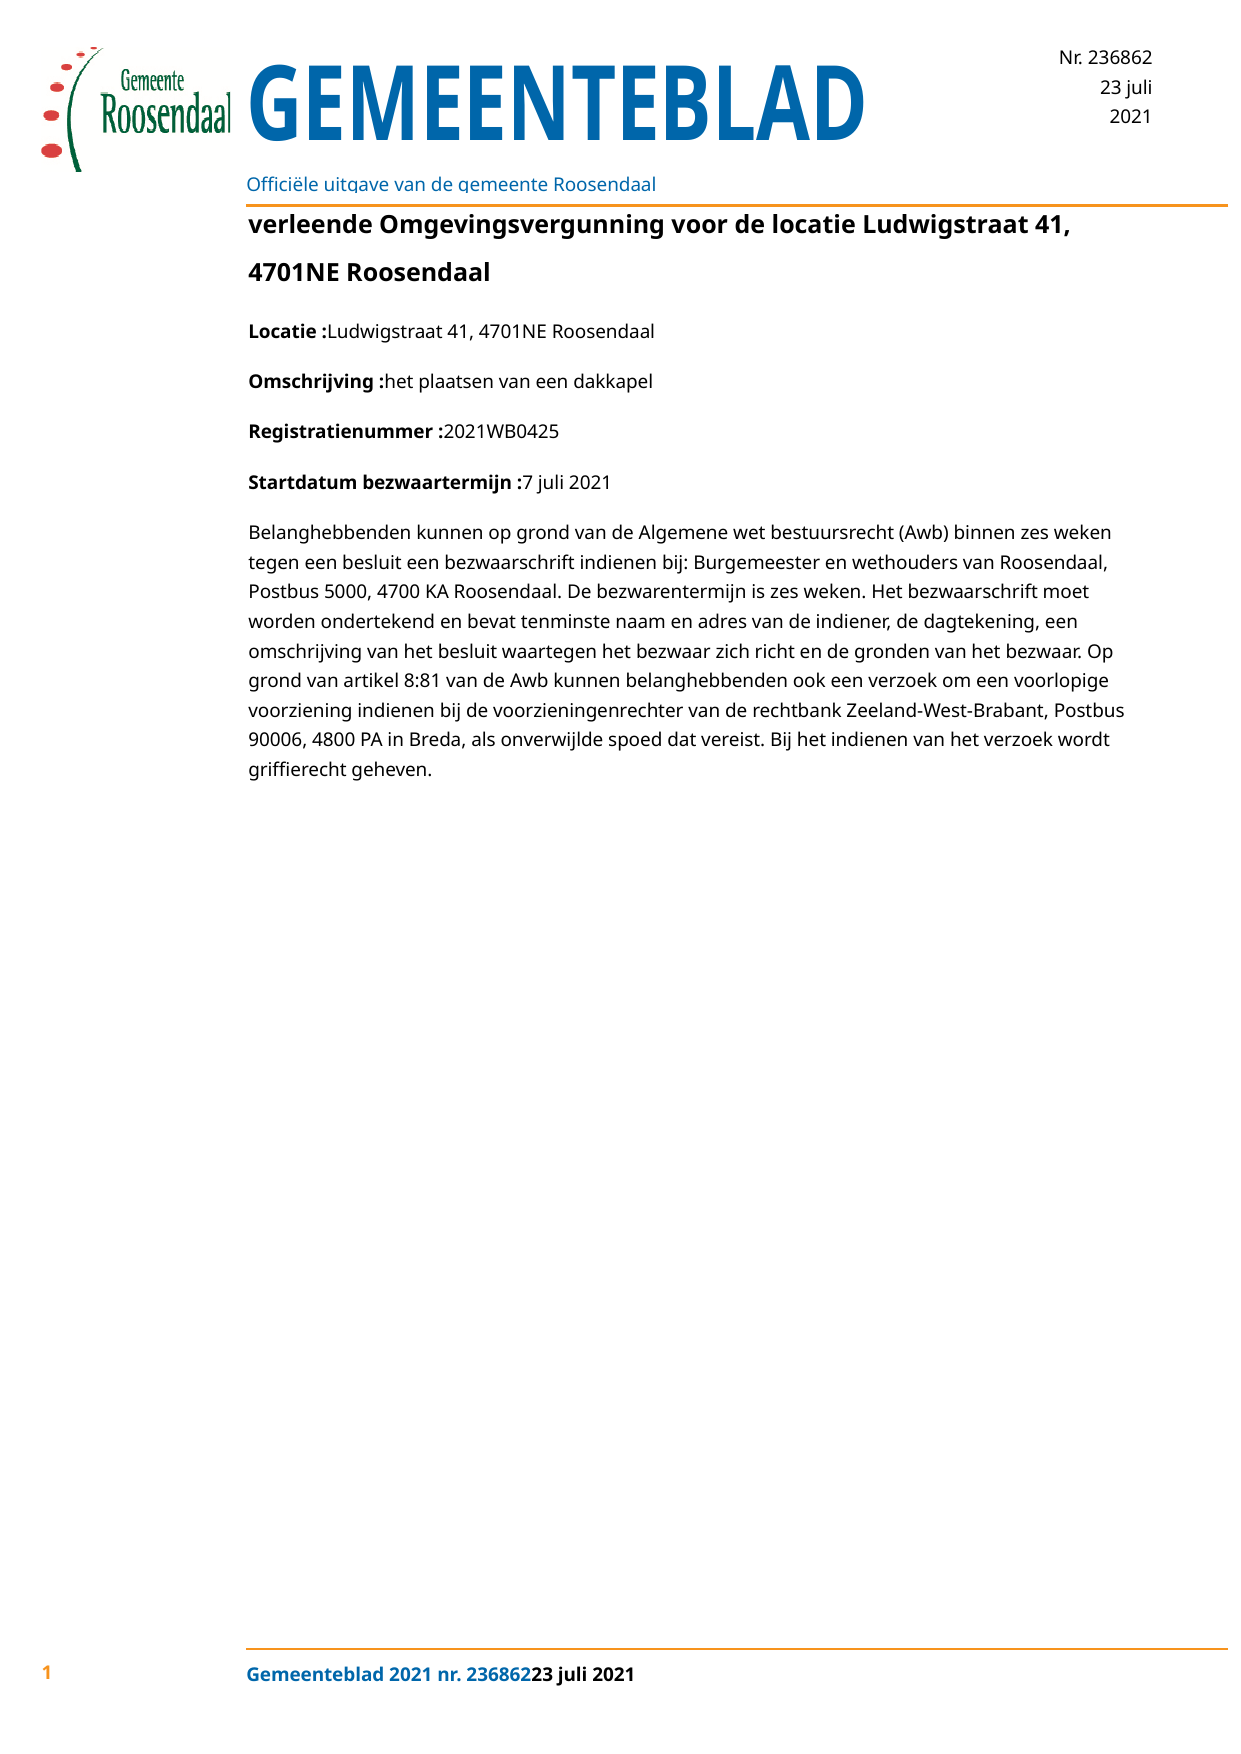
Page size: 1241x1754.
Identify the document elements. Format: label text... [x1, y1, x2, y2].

text Belanghebbenden kunnen op grond van de Algemene wet bestuursrecht (Awb) binnen zes weken tegen een besluit een bezwaarschrift indienen bij: Burgemeester en wethouders van Roosendaal, Postbus 5000, 4700 KA Roosendaal. De bezwarentermijn is zes weken. Het bezwaarschrift moet worden ondertekend en bevat tenminste naam en adres van de indiener, de dagtekening, een omschrijving van het besluit waartegen het bezwaar zich richt en de gronden van het bezwaar. Op grond van artikel 8:81 van de Awb kunnen belanghebbenden ook een verzoek om een voorlopige voorziening indienen bij de voorzieningenrechter van de rechtbank Zeeland-West-Brabant, Postbus 90006, 4800 PA in Breda, als onverwijlde spoed dat vereist. Bij het indienen van het verzoek wordt griffierecht geheven. [248, 519, 1152, 782]
text Locatie :Ludwigstraat 41, 4701NE Roosendaal [248, 318, 1152, 344]
picture [41, 47, 231, 172]
text Registratienummer :2021WB0425 [248, 419, 1152, 444]
text verleende Omgevingsvergunning voor de locatie Ludwigstraat 41, 4701NE Roosendaal [248, 207, 1152, 288]
text Startdatum bezwaartermijn :7 juli 2021 [248, 469, 1152, 495]
text Omschrijving :het plaatsen van een dakkapel [248, 368, 1152, 394]
